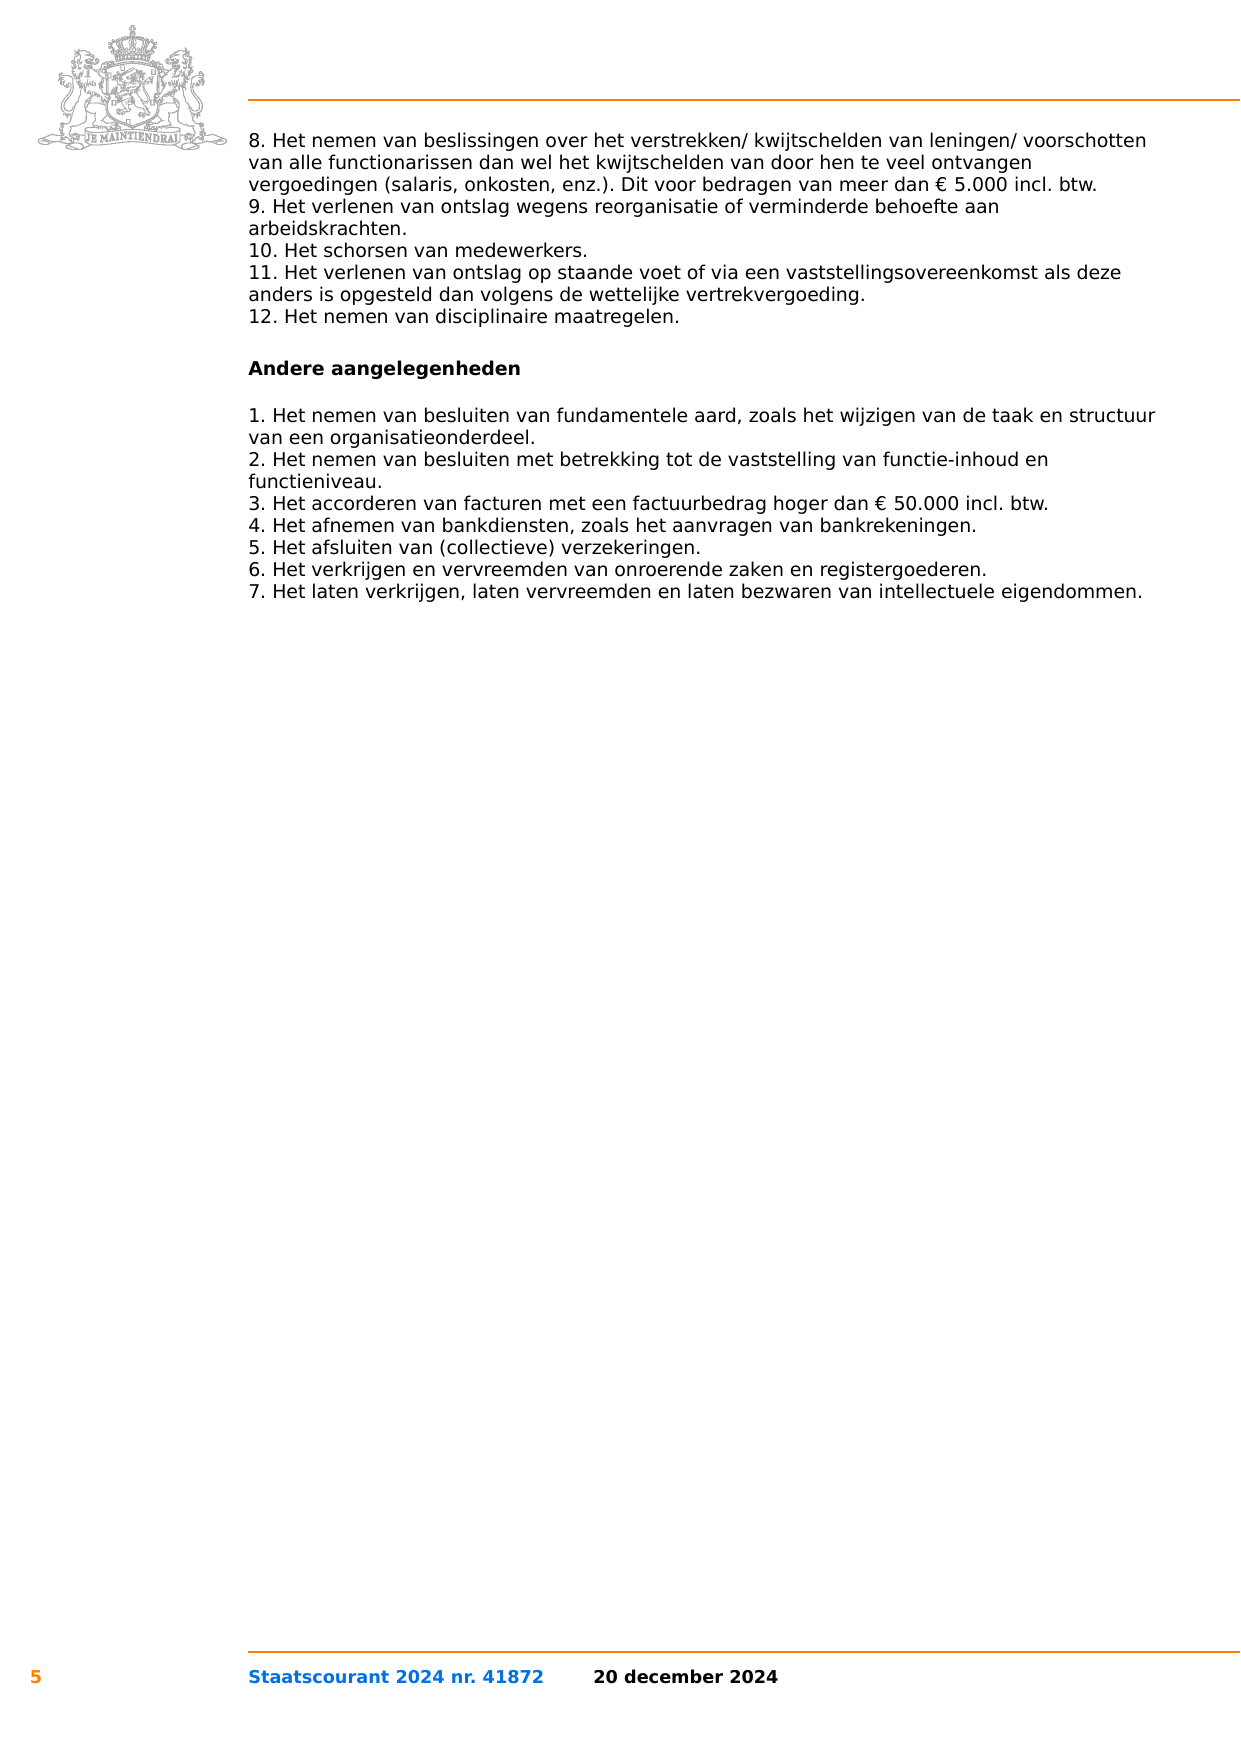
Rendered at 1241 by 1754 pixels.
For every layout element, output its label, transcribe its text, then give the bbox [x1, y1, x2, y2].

text 2. Het nemen van besluiten met betrekking tot de vaststelling van functie-inhoud en functieniveau. [248, 449, 1163, 493]
text 7. Het laten verkrijgen, laten vervreemden en laten bezwaren van intellectuele eigendommen. [248, 581, 1163, 602]
picture [38, 25, 227, 150]
text 4. Het afnemen van bankdiensten, zoals het aanvragen van bankrekeningen. [248, 514, 1163, 537]
text 10. Het schorsen van medewerkers. [248, 240, 1163, 262]
text 3. Het accorderen van facturen met een factuurbedrag hoger dan € 50.000 incl. btw. [248, 493, 1163, 514]
text 6. Het verkrijgen en vervreemden van onroerende zaken en registergoederen. [248, 558, 1163, 581]
text 1. Het nemen van besluiten van fundamentele aard, zoals het wijzigen van de taak en structuur van een organisatieonderdeel. [248, 405, 1163, 449]
text 9. Het verlenen van ontslag wegens reorganisatie of verminderde behoefte aan arbeidskrachten. [248, 196, 1163, 240]
text 8. Het nemen van beslissingen over het verstrekken/ kwijtschelden van leningen/ voorschotten van alle functionarissen dan wel het kwijtschelden van door hen te veel ontvangen vergoedingen (salaris, onkosten, enz.). Dit voor bedragen van meer dan € 5.000 incl. btw. [248, 130, 1163, 196]
subtitle Andere aangelegenheden [248, 358, 1163, 380]
text 11. Het verlenen van ontslag op staande voet of via een vaststellingsovereenkomst als deze anders is opgesteld dan volgens de wettelijke vertrekvergoeding. [248, 262, 1163, 306]
text 5. Het afsluiten van (collectieve) verzekeringen. [248, 537, 1163, 558]
text 12. Het nemen van disciplinaire maatregelen. [248, 306, 1163, 328]
